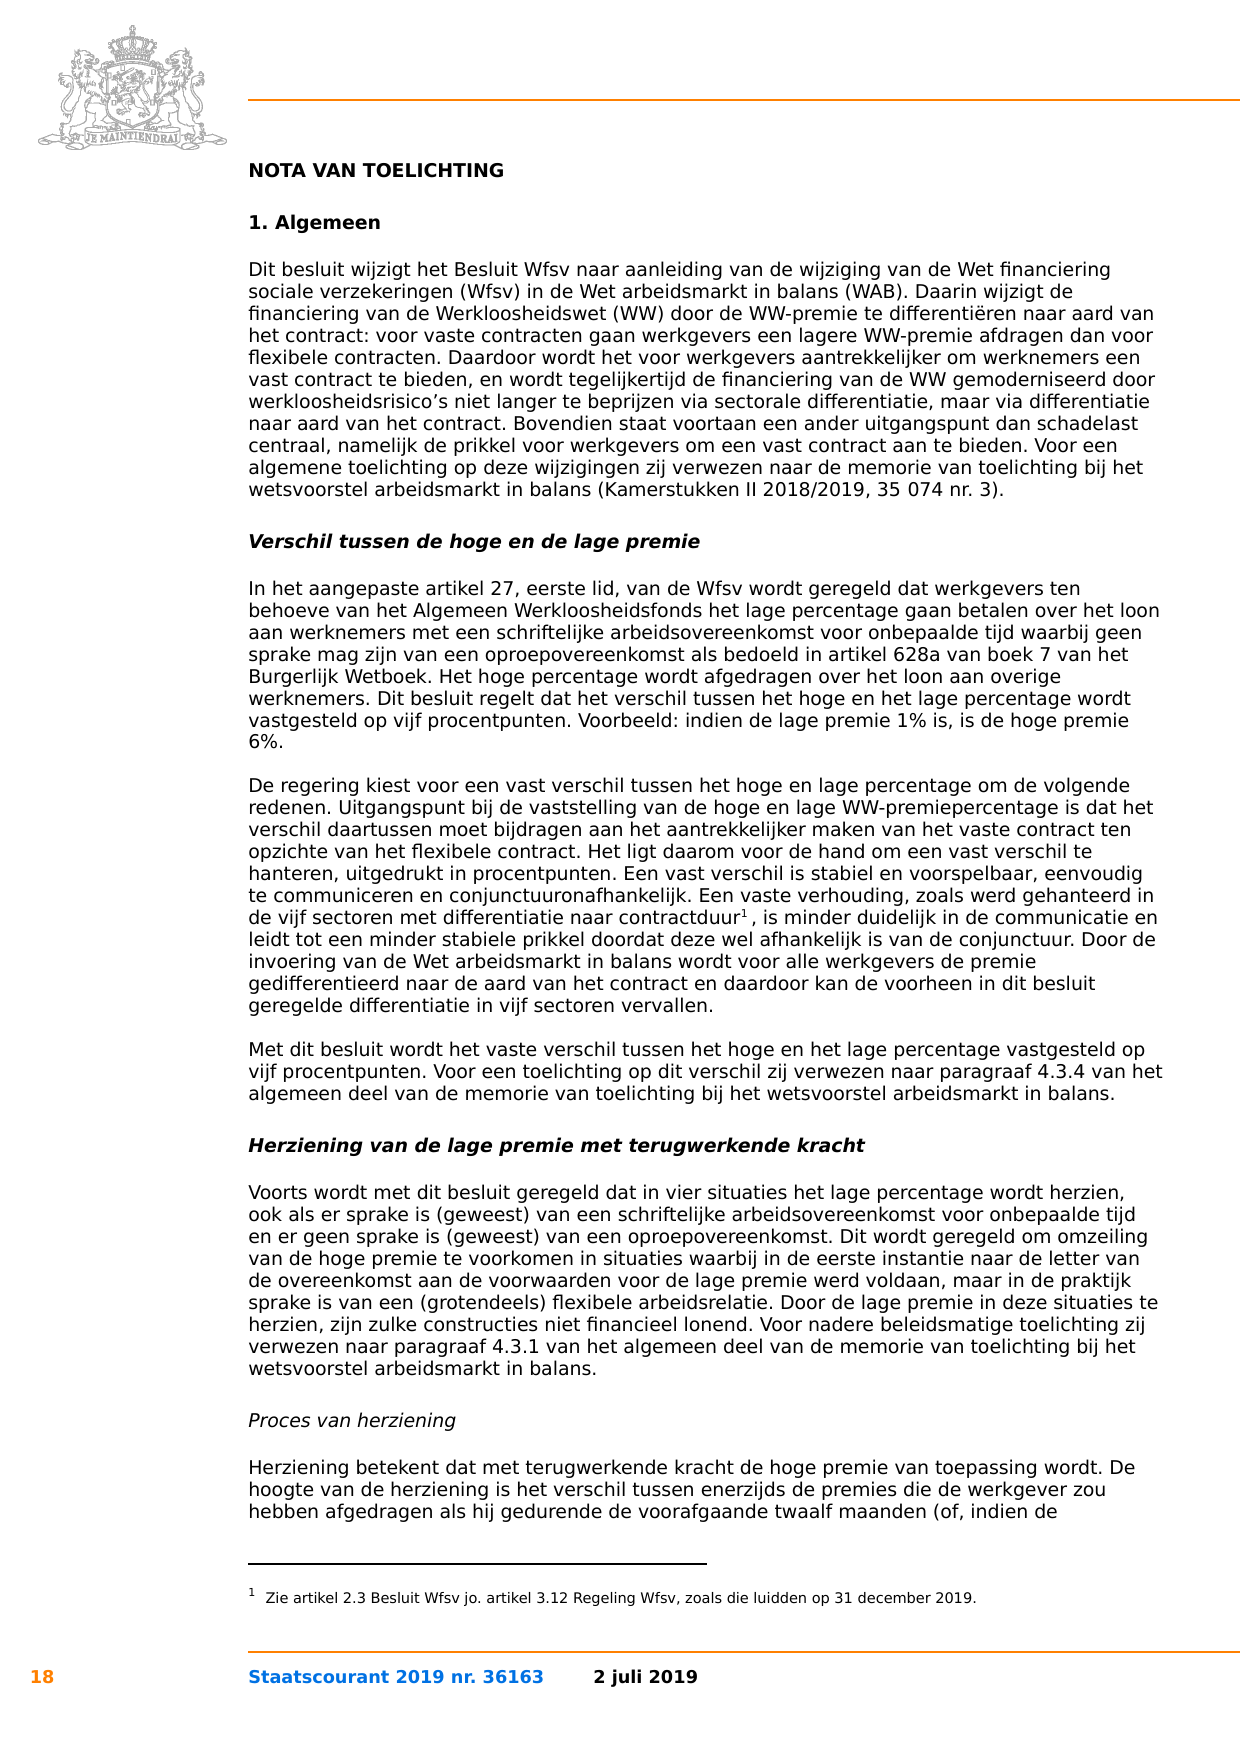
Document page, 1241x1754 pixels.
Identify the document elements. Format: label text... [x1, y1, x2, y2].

text Herziening betekent dat met terugwerkende kracht de hoge premie van toepassing wordt. De hoogte van de herziening is het verschil tussen enerzijds de premies die de werkgever zou hebben afgedragen als hij gedurende de voorafgaande twaalf maanden (of, indien de [248, 1457, 1163, 1523]
subtitle Herziening van de lage premie met terugwerkende kracht [248, 1135, 1163, 1157]
text De regering kiest voor een vast verschil tussen het hoge en lage percentage om de volgende redenen. Uitgangspunt bij de vaststelling van de hoge en lage WW-premiepercentage is dat het verschil daartussen moet bijdragen aan het aantrekkelijker maken van het vaste contract ten opzichte van het flexibele contract. Het ligt daarom voor de hand om een vast verschil te hanteren, uitgedrukt in procentpunten. Een vast verschil is stabiel en voorspelbaar, eenvoudig te communiceren en conjunctuuronafhankelijk. Een vaste verhouding, zoals werd gehanteerd in de vijf sectoren met differentiatie naar contractduur, is minder duidelijk in de communicatie en leidt tot een minder stabiele prikkel doordat deze wel afhankelijk is van de conjunctuur. Door de invoering van de Wet arbeidsmarkt in balans wordt voor alle werkgevers de premie gedifferentieerd naar de aard van het contract en daardoor kan de voorheen in dit besluit geregelde differentiatie in vijf sectoren vervallen. [248, 775, 1163, 1017]
text In het aangepaste artikel 27, eerste lid, van de Wfsv wordt geregeld dat werkgevers ten behoeve van het Algemeen Werkloosheidsfonds het lage percentage gaan betalen over het loon aan werknemers met een schriftelijke arbeidsovereenkomst voor onbepaalde tijd waarbij geen sprake mag zijn van een oproepovereenkomst als bedoeld in artikel 628a van boek 7 van het Burgerlijk Wetboek. Het hoge percentage wordt afgedragen over het loon aan overige werknemers. Dit besluit regelt dat het verschil tussen het hoge en het lage percentage wordt vastgesteld op vijf procentpunten. Voorbeeld: indien de lage premie 1% is, is de hoge premie 6%. [248, 578, 1163, 753]
subtitle Verschil tussen de hoge en de lage premie [248, 531, 1163, 553]
text Dit besluit wijzigt het Besluit Wfsv naar aanleiding van de wijziging van de Wet financiering sociale verzekeringen (Wfsv) in de Wet arbeidsmarkt in balans (WAB). Daarin wijzigt de financiering van de Werkloosheidswet (WW) door de WW-premie te differentiëren naar aard van het contract: voor vaste contracten gaan werkgevers een lagere WW-premie afdragen dan voor flexibele contracten. Daardoor wordt het voor werkgevers aantrekkelijker om werknemers een vast contract te bieden, en wordt tegelijkertijd de financiering van de WW gemoderniseerd door werkloosheidsrisico’s niet langer te beprijzen via sectorale differentiatie, maar via differentiatie naar aard van het contract. Bovendien staat voortaan een ander uitgangspunt dan schadelast centraal, namelijk de prikkel voor werkgevers om een vast contract aan te bieden. Voor een algemene toelichting op deze wijzigingen zij verwezen naar de memorie van toelichting bij het wetsvoorstel arbeidsmarkt in balans (Kamerstukken II 2018/2019, 35 074 nr. 3). [248, 259, 1163, 501]
subtitle 1. Algemeen [248, 212, 1163, 234]
subtitle Proces van herziening [248, 1410, 1163, 1432]
text Zie artikel 2.3 Besluit Wfsv jo. artikel 3.12 Regeling Wfsv, zoals die luidden op 31 december 2019. [248, 1586, 1163, 1608]
subtitle NOTA VAN TOELICHTING [248, 160, 1163, 182]
text Voorts wordt met dit besluit geregeld dat in vier situaties het lage percentage wordt herzien, ook als er sprake is (geweest) van een schriftelijke arbeidsovereenkomst voor onbepaalde tijd en er geen sprake is (geweest) van een oproepovereenkomst. Dit wordt geregeld om omzeiling van de hoge premie te voorkomen in situaties waarbij in de eerste instantie naar de letter van de overeenkomst aan de voorwaarden voor de lage premie werd voldaan, maar in de praktijk sprake is van een (grotendeels) flexibele arbeidsrelatie. Door de lage premie in deze situaties te herzien, zijn zulke constructies niet financieel lonend. Voor nadere beleidsmatige toelichting zij verwezen naar paragraaf 4.3.1 van het algemeen deel van de memorie van toelichting bij het wetsvoorstel arbeidsmarkt in balans. [248, 1182, 1163, 1380]
text Met dit besluit wordt het vaste verschil tussen het hoge en het lage percentage vastgesteld op vijf procentpunten. Voor een toelichting op dit verschil zij verwezen naar paragraaf 4.3.4 van het algemeen deel van de memorie van toelichting bij het wetsvoorstel arbeidsmarkt in balans. [248, 1039, 1163, 1105]
picture [38, 25, 227, 150]
